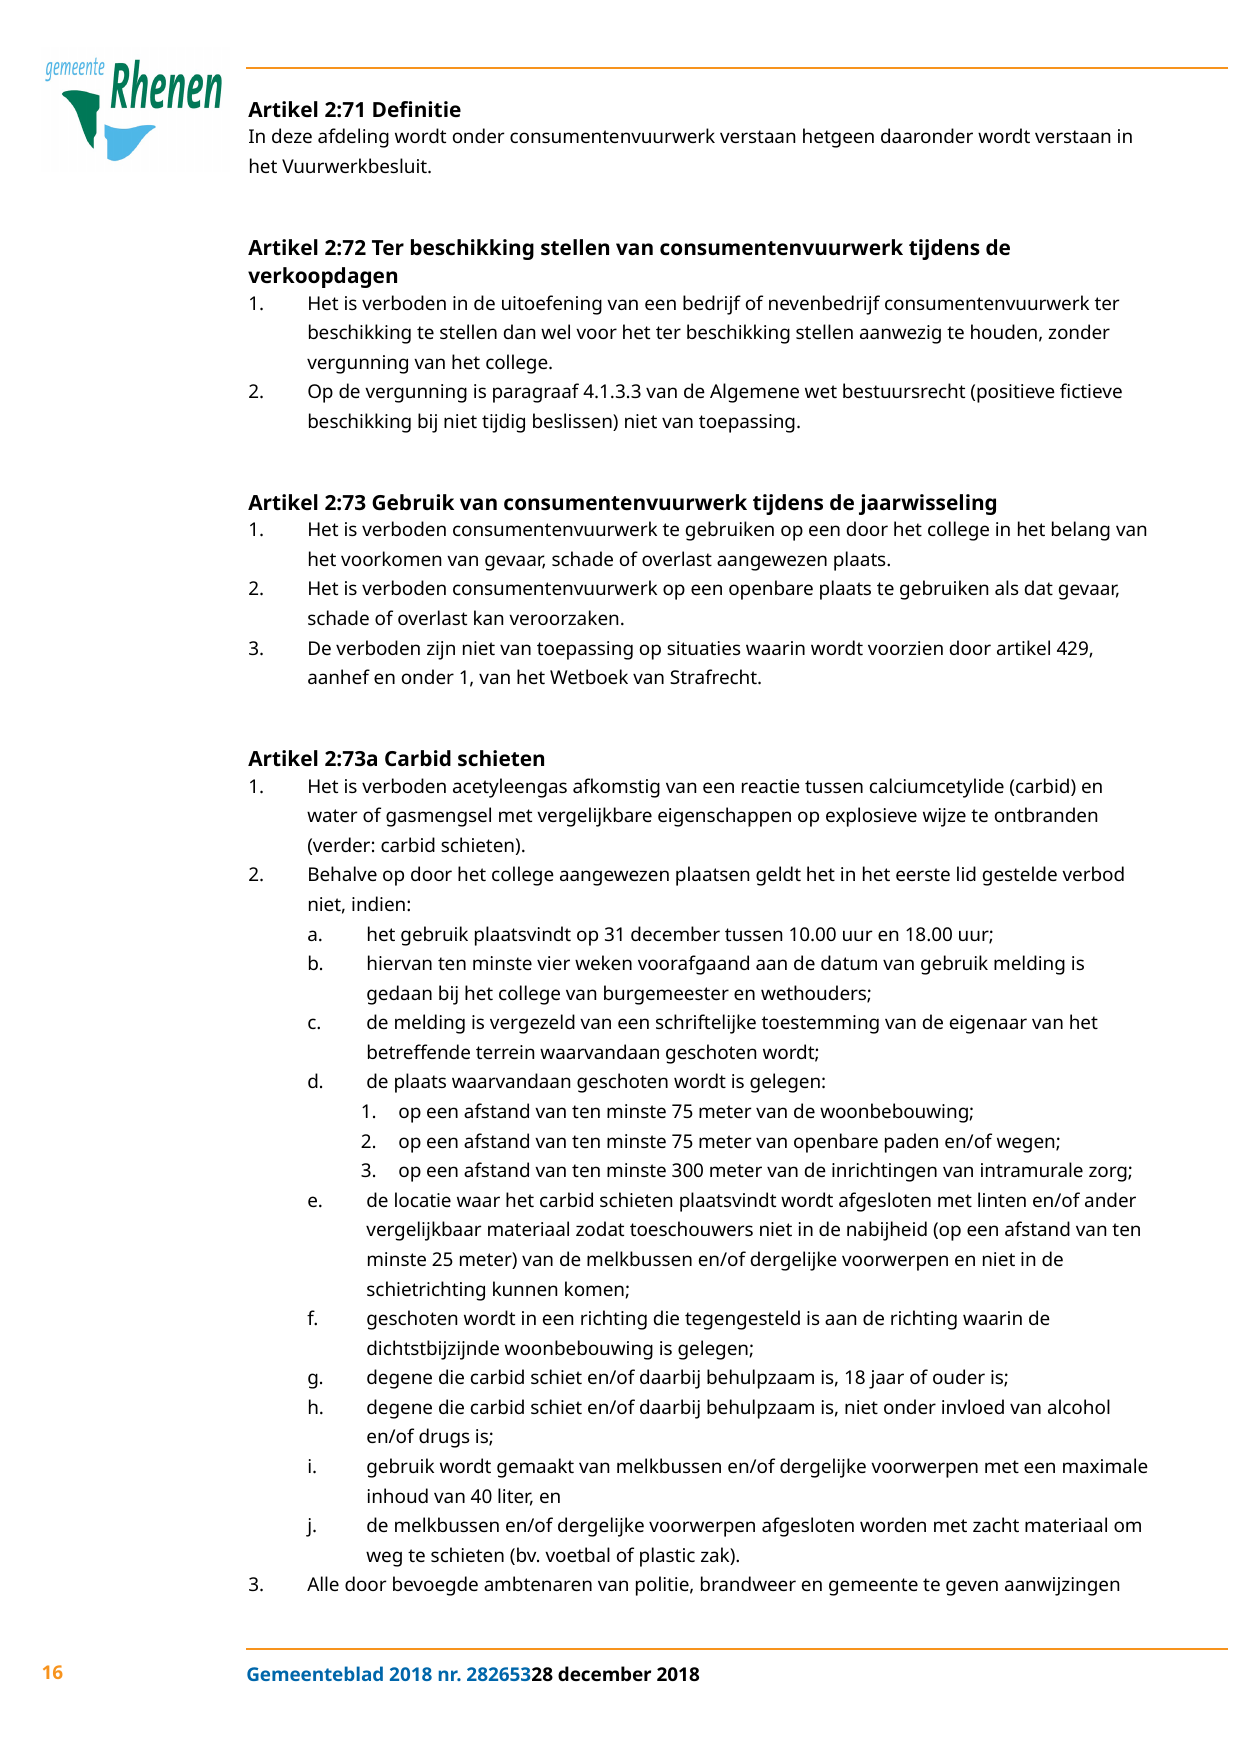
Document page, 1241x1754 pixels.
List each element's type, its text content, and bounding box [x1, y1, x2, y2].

list geschoten wordt in een richting die tegengesteld is aan de richting waarin de dichtstbijzijnde woonbebouwing is gelegen; [307, 1305, 1152, 1361]
list Het is verboden acetyleengas afkomstig van een reactie tussen calciumcetylide (carbid) en water of gasmengsel met vergelijkbare eigenschappen op explosieve wijze te ontbranden (verder: carbid schieten). [248, 773, 1152, 858]
list op een afstand van ten minste 75 meter van de woonbebouwing; [361, 1098, 1152, 1124]
list De verboden zijn niet van toepassing op situaties waarin wordt voorzien door artikel 429, aanhef en onder 1, van het Wetboek van Strafrecht. [248, 635, 1152, 690]
text Artikel 2:71 Definitie [248, 95, 1152, 123]
text Artikel 2:72 Ter beschikking stellen van consumentenvuurwerk tijdens de verkoopdagen [248, 233, 1152, 290]
list het gebruik plaatsvindt op 31 december tussen 10.00 uur en 18.00 uur; [307, 921, 1152, 946]
list Het is verboden consumentenvuurwerk op een openbare plaats te gebruiken als dat gevaar, schade of overlast kan veroorzaken. [248, 576, 1152, 631]
text Artikel 2:73a Carbid schieten [248, 744, 1152, 773]
list Behalve op door het college aangewezen plaatsen geldt het in het eerste lid gestelde verbod niet, indien: [248, 862, 1152, 917]
picture [41, 47, 231, 172]
list Op de vergunning is paragraaf 4.1.3.3 van de Algemene wet bestuursrecht (positieve fictieve beschikking bij niet tijdig beslissen) niet van toepassing. [248, 378, 1152, 434]
list Het is verboden in de uitoefening van een bedrijf of nevenbedrijf consumentenvuurwerk ter beschikking te stellen dan wel voor het ter beschikking stellen aanwezig te houden, zonder vergunning van het college. [248, 290, 1152, 374]
list Alle door bevoegde ambtenaren van politie, brandweer en gemeente te geven aanwijzingen [248, 1572, 1152, 1597]
list degene die carbid schiet en/of daarbij behulpzaam is, 18 jaar of ouder is; [307, 1364, 1152, 1390]
list de locatie waar het carbid schieten plaatsvindt wordt afgesloten met linten en/of ander vergelijkbaar materiaal zodat toeschouwers niet in de nabijheid (op een afstand van ten minste 25 meter) van de melkbussen en/of dergelijke voorwerpen en niet in de schietrichting kunnen komen; [307, 1187, 1152, 1301]
list de melkbussen en/of dergelijke voorwerpen afgesloten worden met zacht materiaal om weg te schieten (bv. voetbal of plastic zak). [307, 1512, 1152, 1568]
list gebruik wordt gemaakt van melkbussen en/of dergelijke voorwerpen met een maximale inhoud van 40 liter, en [307, 1453, 1152, 1508]
text Artikel 2:73 Gebruik van consumentenvuurwerk tijdens de jaarwisseling [248, 488, 1152, 516]
list Het is verboden consumentenvuurwerk te gebruiken op een door het college in het belang van het voorkomen van gevaar, schade of overlast aangewezen plaats. [248, 516, 1152, 572]
list degene die carbid schiet en/of daarbij behulpzaam is, niet onder invloed van alcohol en/of drugs is; [307, 1394, 1152, 1449]
list de plaats waarvandaan geschoten wordt is gelegen: [307, 1069, 1152, 1094]
list hiervan ten minste vier weken voorafgaand aan de datum van gebruik melding is gedaan bij het college van burgemeester en wethouders; [307, 950, 1152, 1006]
list op een afstand van ten minste 75 meter van openbare paden en/of wegen; [361, 1128, 1152, 1153]
list op een afstand van ten minste 300 meter van de inrichtingen van intramurale zorg; [361, 1157, 1152, 1183]
list de melding is vergezeld van een schriftelijke toestemming van de eigenaar van het betreffende terrein waarvandaan geschoten wordt; [307, 1009, 1152, 1065]
text In deze afdeling wordt onder consumentenvuurwerk verstaan hetgeen daaronder wordt verstaan in het Vuurwerkbesluit. [248, 123, 1152, 178]
